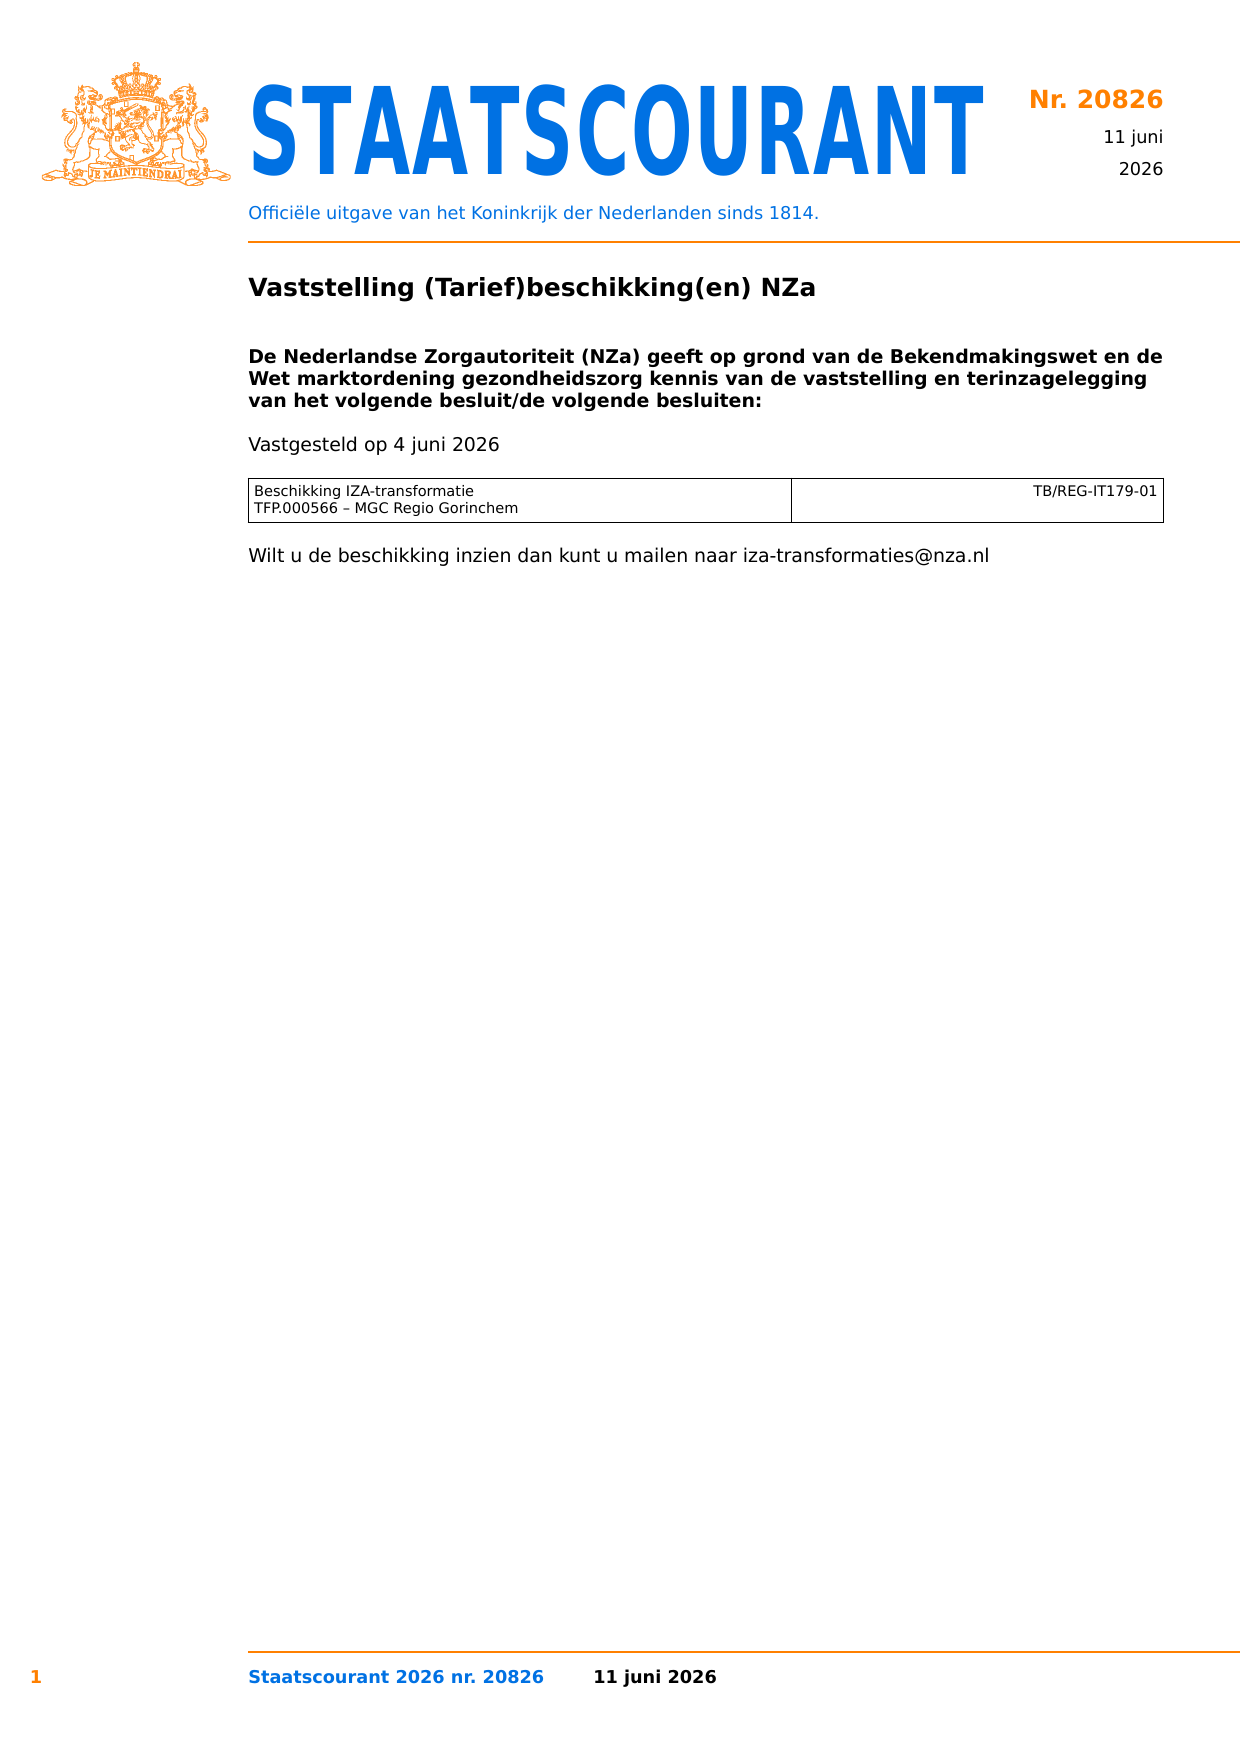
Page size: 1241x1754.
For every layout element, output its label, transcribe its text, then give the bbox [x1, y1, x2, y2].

picture [41, 62, 231, 186]
subtitle Vaststelling (Tarief)beschikking(en) NZa [248, 273, 1163, 302]
text De Nederlandse Zorgautoriteit (NZa) geeft op grond van de Bekendmakingswet en de Wet marktordening gezondheidszorg kennis van de vaststelling en terinzagelegging van het volgende besluit/de volgende besluiten: [248, 346, 1163, 412]
text Vastgesteld op 4 juni 2026 [248, 434, 1163, 456]
table_header [25, 62, 248, 241]
table_header Nr. 20826 [998, 62, 1240, 121]
text Wilt u de beschikking inzien dan kunt u mailen naar iza-transformaties@nza.nl [248, 545, 1163, 567]
table_cell 2026 [998, 153, 1240, 203]
table_cell 11 juni [998, 121, 1240, 153]
table_cell Officiële uitgave van het Koninkrijk der Nederlanden sinds 1814. [248, 203, 1240, 241]
table_header TB/REG-IT179-01 [792, 479, 1163, 522]
table_header STAATSCOURANT [248, 62, 998, 203]
table_header Beschikking IZA-transformatie TFP.000566 – MGC Regio Gorinchem [249, 479, 791, 522]
